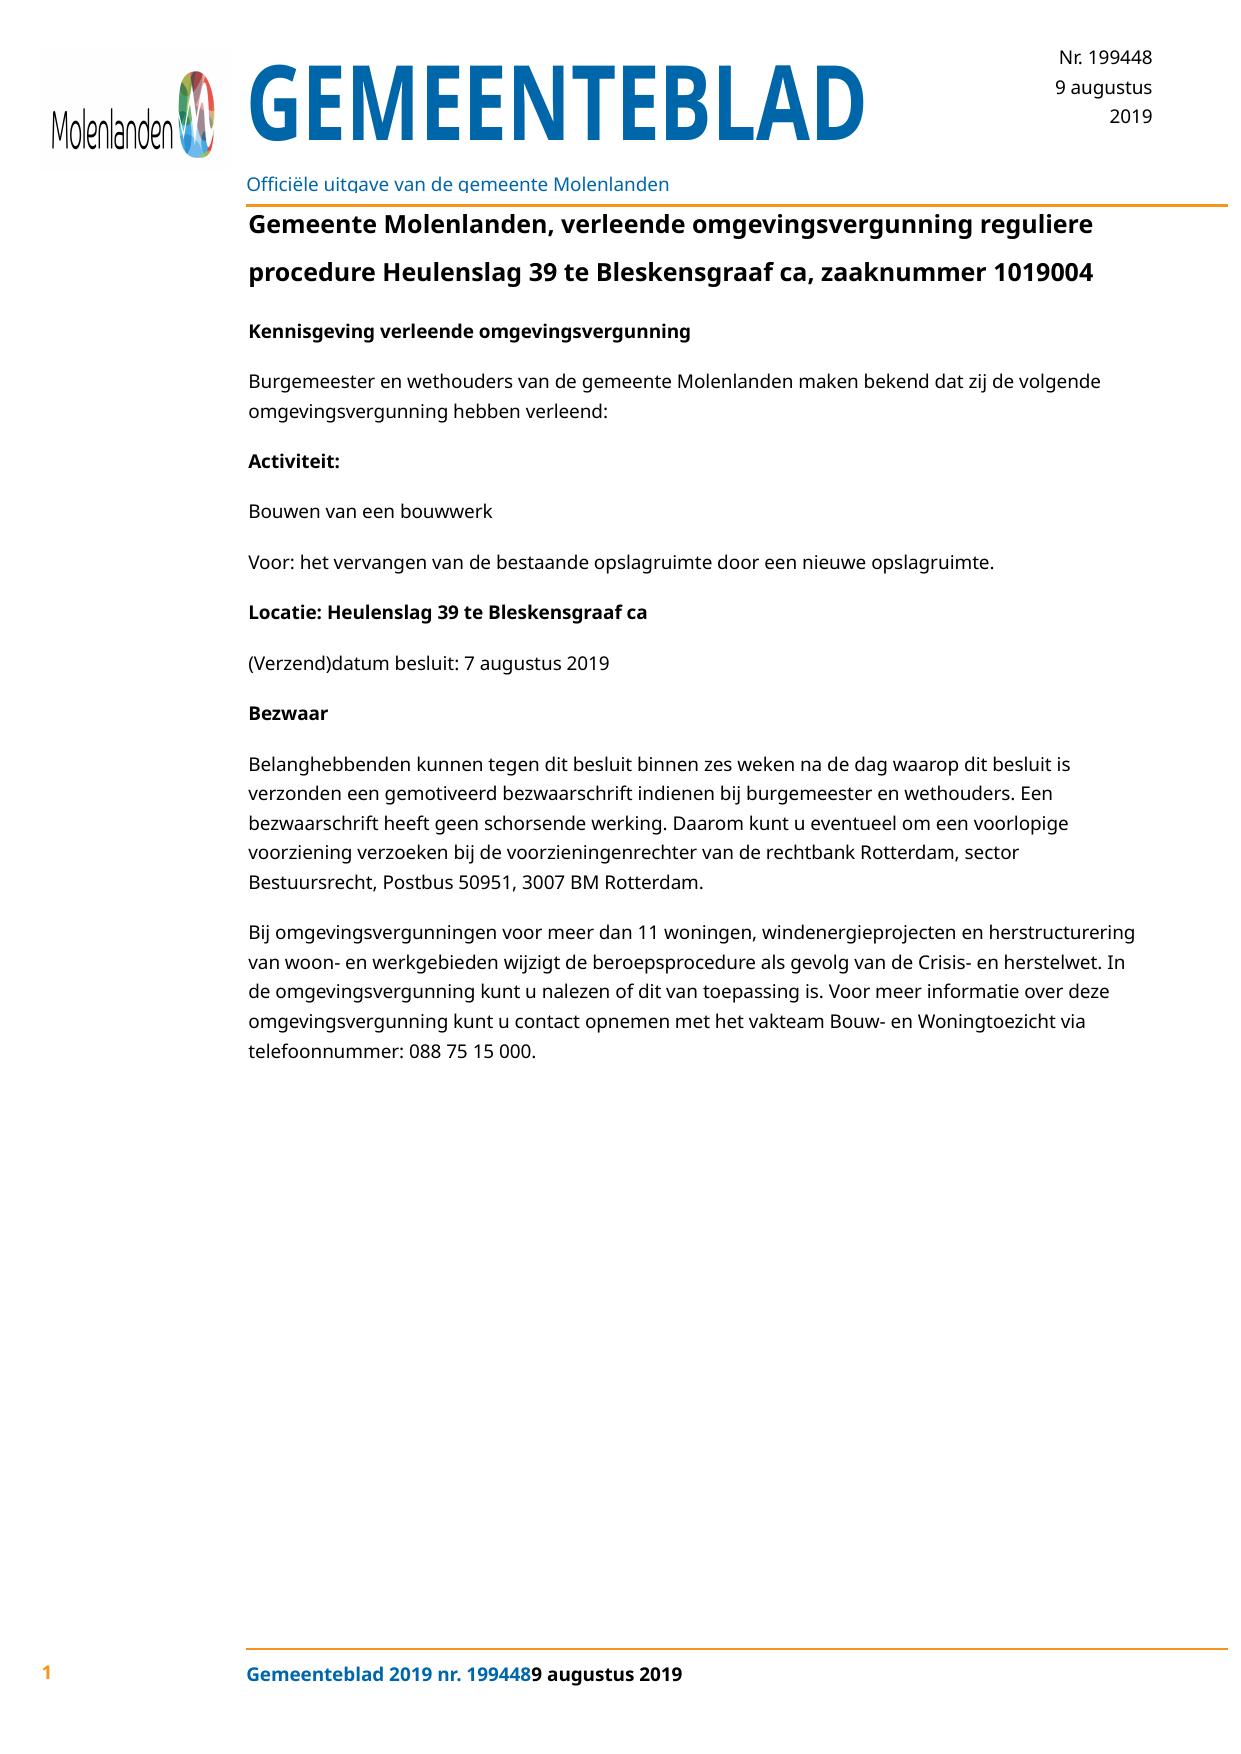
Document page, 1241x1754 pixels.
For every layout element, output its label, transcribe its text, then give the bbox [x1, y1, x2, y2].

text Bouwen van een bouwwerk [248, 499, 1152, 524]
picture [41, 47, 231, 172]
text Voor: het vervangen van de bestaande opslagruimte door een nieuwe opslagruimte. [248, 549, 1152, 575]
text Kennisgeving verleende omgevingsvergunning [248, 318, 1152, 344]
text (Verzend)datum besluit: 7 augustus 2019 [248, 650, 1152, 676]
text Activiteit: [248, 448, 1152, 474]
text Bezwaar [248, 700, 1152, 726]
text Bij omgevingsvergunningen voor meer dan 11 woningen, windenergieprojecten en herstructurering van woon- en werkgebieden wijzigt de beroepsprocedure als gevolg van de Crisis- en herstelwet. In de omgevingsvergunning kunt u nalezen of dit van toepassing is. Voor meer informatie over deze omgevingsvergunning kunt u contact opnemen met het vakteam Bouw- en Woningtoezicht via telefoonnummer: 088 75 15 000. [248, 919, 1152, 1064]
text Burgemeester en wethouders van de gemeente Molenlanden maken bekend dat zij de volgende omgevingsvergunning hebben verleend: [248, 368, 1152, 424]
text Locatie: Heulenslag 39 te Bleskensgraaf ca [248, 599, 1152, 625]
text Belanghebbenden kunnen tegen dit besluit binnen zes weken na de dag waarop dit besluit is verzonden een gemotiveerd bezwaarschrift indienen bij burgemeester en wethouders. Een bezwaarschrift heeft geen schorsende werking. Daarom kunt u eventueel om een voorlopige voorziening verzoeken bij de voorzieningenrechter van de rechtbank Rotterdam, sector Bestuursrecht, Postbus 50951, 3007 BM Rotterdam. [248, 751, 1152, 895]
text Gemeente Molenlanden, verleende omgevingsvergunning reguliere procedure Heulenslag 39 te Bleskensgraaf ca, zaaknummer 1019004 [248, 207, 1152, 288]
